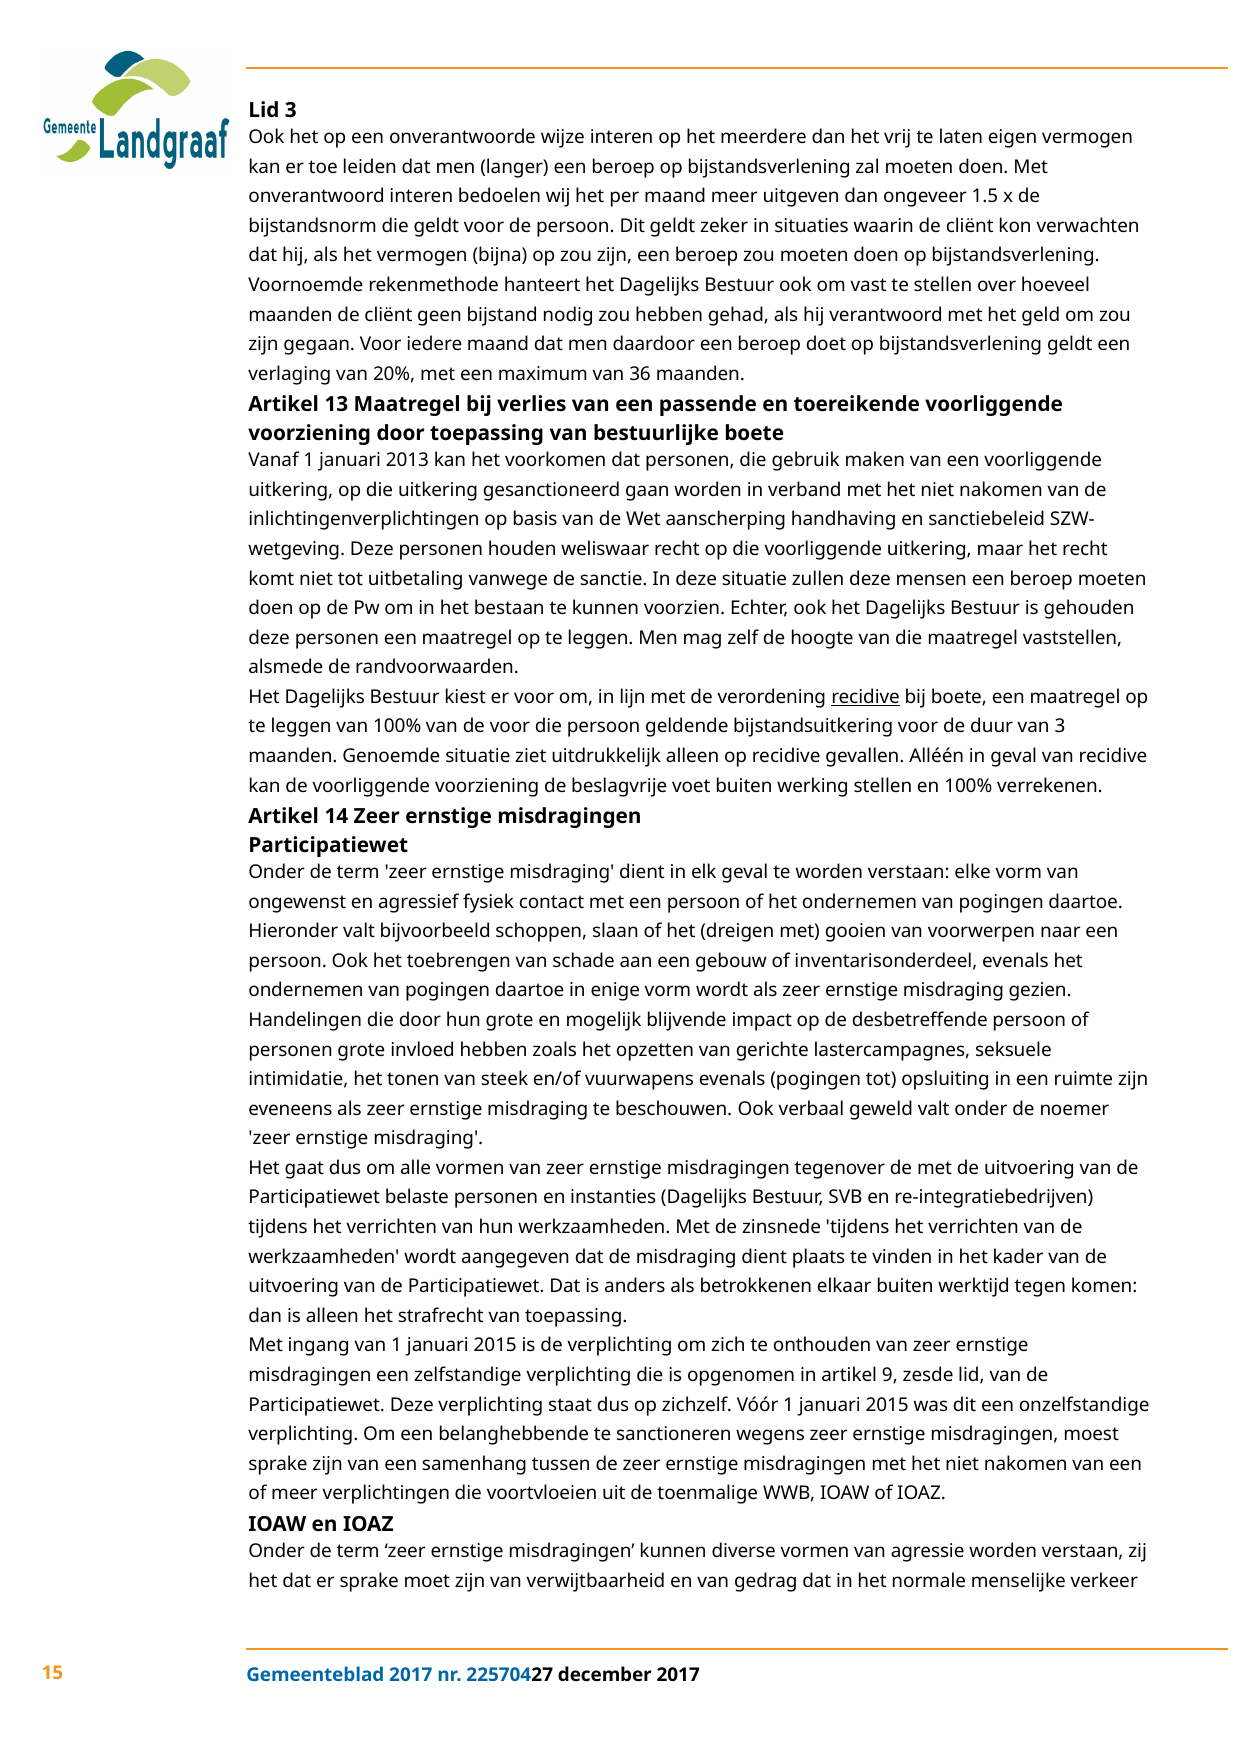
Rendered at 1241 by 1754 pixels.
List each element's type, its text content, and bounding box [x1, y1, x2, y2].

text Met ingang van 1 januari 2015 is de verplichting om zich te onthouden van zeer ernstige misdragingen een zelfstandige verplichting die is opgenomen in artikel 9, zesde lid, van de Participatiewet. Deze verplichting staat dus op zichzelf. Vóór 1 januari 2015 was dit een onzelfstandige verplichting. Om een belanghebbende te sanctioneren wegens zeer ernstige misdragingen, moest sprake zijn van een samenhang tussen de zeer ernstige misdragingen met het niet nakomen van een of meer verplichtingen die voortvloeien uit de toenmalige WWB, IOAW of IOAZ. [248, 1332, 1152, 1505]
text Artikel 14 Zeer ernstige misdragingen [248, 801, 1152, 830]
text Vanaf 1 januari 2013 kan het voorkomen dat personen, die gebruik maken van een voorliggende uitkering, op die uitkering gesanctioneerd gaan worden in verband met het niet nakomen van de inlichtingenverplichtingen op basis van de Wet aanscherping handhaving en sanctiebeleid SZW-wetgeving. Deze personen houden weliswaar recht op die voorliggende uitkering, maar het recht komt niet tot uitbetaling vanwege de sanctie. In deze situatie zullen deze mensen een beroep moeten doen op de Pw om in het bestaan te kunnen voorzien. Echter, ook het Dagelijks Bestuur is gehouden deze personen een maatregel op te leggen. Men mag zelf de hoogte van die maatregel vaststellen, alsmede de randvoorwaarden. [248, 446, 1152, 679]
text Participatiewet [248, 830, 1152, 858]
picture [41, 47, 231, 172]
text Artikel 13 Maatregel bij verlies van een passende en toereikende voorliggende voorziening door toepassing van bestuurlijke boete [248, 389, 1152, 446]
text Lid 3 [248, 95, 1152, 123]
text Ook het op een onverantwoorde wijze interen op het meerdere dan het vrij te laten eigen vermogen kan er toe leiden dat men (langer) een beroep op bijstandsverlening zal moeten doen. Met onverantwoord interen bedoelen wij het per maand meer uitgeven dan ongeveer 1.5 x de bijstandsnorm die geldt voor de persoon. Dit geldt zeker in situaties waarin de cliënt kon verwachten dat hij, als het vermogen (bijna) op zou zijn, een beroep zou moeten doen op bijstandsverlening. [248, 123, 1152, 267]
text IOAW en IOAZ [248, 1509, 1152, 1537]
text Onder de term ‘zeer ernstige misdragingen’ kunnen diverse vormen van agressie worden verstaan, zij het dat er sprake moet zijn van verwijtbaarheid en van gedrag dat in het normale menselijke verkeer [248, 1537, 1152, 1593]
text Het gaat dus om alle vormen van zeer ernstige misdragingen tegenover de met de uitvoering van de Participatiewet belaste personen en instanties (Dagelijks Bestuur, SVB en re-integratiebedrijven) tijdens het verrichten van hun werkzaamheden. Met de zinsnede 'tijdens het verrichten van de werkzaamheden' wordt aangegeven dat de misdraging dient plaats te vinden in het kader van de uitvoering van de Participatiewet. Dat is anders als betrokkenen elkaar buiten werktijd tegen komen: dan is alleen het strafrecht van toepassing. [248, 1154, 1152, 1328]
text Voornoemde rekenmethode hanteert het Dagelijks Bestuur ook om vast te stellen over hoeveel maanden de cliënt geen bijstand nodig zou hebben gehad, als hij verantwoord met het geld om zou zijn gegaan. Voor iedere maand dat men daardoor een beroep doet op bijstandsverlening geldt een verlaging van 20%, met een maximum van 36 maanden. [248, 271, 1152, 386]
text Het Dagelijks Bestuur kiest er voor om, in lijn met de verordening recidive bij boete, een maatregel op te leggen van 100% van de voor die persoon geldende bijstandsuitkering voor de duur van 3 maanden. Genoemde situatie ziet uitdrukkelijk alleen op recidive gevallen. Alléén in geval van recidive kan de voorliggende voorziening de beslagvrije voet buiten werking stellen en 100% verrekenen. [248, 683, 1152, 797]
text Onder de term 'zeer ernstige misdraging' dient in elk geval te worden verstaan: elke vorm van ongewenst en agressief fysiek contact met een persoon of het ondernemen van pogingen daartoe. Hieronder valt bijvoorbeeld schoppen, slaan of het (dreigen met) gooien van voorwerpen naar een persoon. Ook het toebrengen van schade aan een gebouw of inventarisonderdeel, evenals het ondernemen van pogingen daartoe in enige vorm wordt als zeer ernstige misdraging gezien. Handelingen die door hun grote en mogelijk blijvende impact op de desbetreffende persoon of personen grote invloed hebben zoals het opzetten van gerichte lastercampagnes, seksuele intimidatie, het tonen van steek en/of vuurwapens evenals (pogingen tot) opsluiting in een ruimte zijn eveneens als zeer ernstige misdraging te beschouwen. Ook verbaal geweld valt onder de noemer 'zeer ernstige misdraging'. [248, 858, 1152, 1150]
